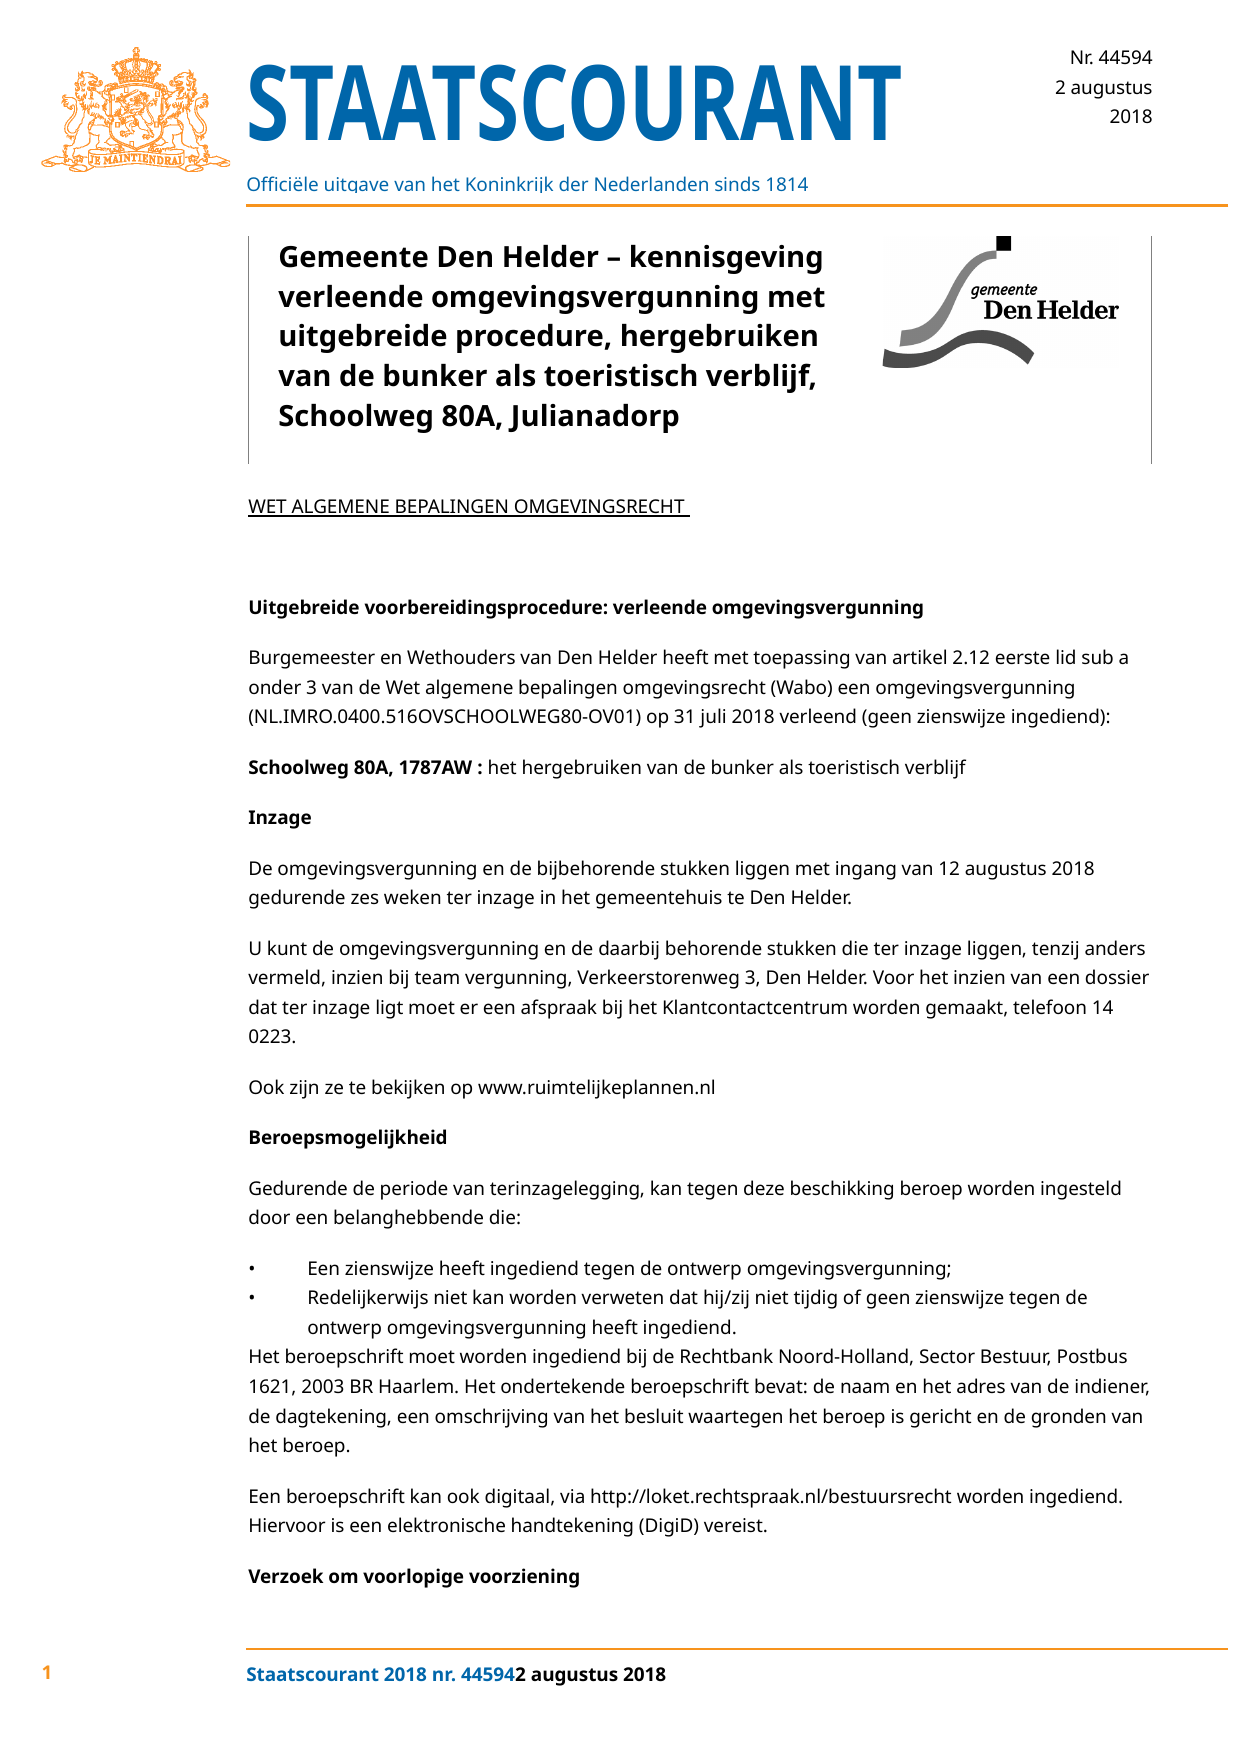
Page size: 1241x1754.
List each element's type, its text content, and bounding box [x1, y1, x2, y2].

table_header Gemeente Den Helder – kennisgeving verleende omgevingsvergunning met uitgebreide procedure, hergebruiken van de bunker als toeristisch verblijf, Schoolweg 80A, Julianadorp [249, 236, 850, 464]
text Inzage [248, 804, 1152, 830]
text Uitgebreide voorbereidingsprocedure: verleende omgevingsvergunning [248, 594, 1152, 620]
text Ook zijn ze te bekijken op www.ruimtelijkeplannen.nl [248, 1074, 1152, 1100]
list Redelijkerwijs niet kan worden verweten dat hij/zij niet tijdig of geen zienswijze tegen de ontwerp omgevingsvergunning heeft ingediend. [248, 1284, 1152, 1340]
text Een beroepschrift kan ook digitaal, via http://loket.rechtspraak.nl/bestuursrecht worden ingediend. Hiervoor is een elektronische handtekening (DigiD) vereist. [248, 1483, 1152, 1538]
text Schoolweg 80A, 1787AW : het hergebruiken van de bunker als toeristisch verblijf [248, 754, 1152, 780]
text Verzoek om voorlopige voorziening [248, 1563, 1152, 1589]
text Gedurende de periode van terinzagelegging, kan tegen deze beschikking beroep worden ingesteld door een belanghebbende die: [248, 1175, 1152, 1230]
text De omgevingsvergunning en de bijbehorende stukken liggen met ingang van 12 augustus 2018 gedurende zes weken ter inzage in het gemeentehuis te Den Helder. [248, 855, 1152, 910]
table_header [850, 236, 1151, 464]
text Burgemeester en Wethouders van Den Helder heeft met toepassing van artikel 2.12 eerste lid sub a onder 3 van de Wet algemene bepalingen omgevingsrecht (Wabo) een omgevingsvergunning (NL.IMRO.0400.516OVSCHOOLWEG80-OV01) op 31 juli 2018 verleend (geen zienswijze ingediend): [248, 644, 1152, 729]
picture [41, 47, 231, 172]
text Het beroepschrift moet worden ingediend bij de Rechtbank Noord-Holland, Sector Bestuur, Postbus 1621, 2003 BR Haarlem. Het ondertekende beroepschrift bevat: de naam en het adres van de indiener, de dagtekening, een omschrijving van het besluit waartegen het beroep is gericht en de gronden van het beroep. [248, 1344, 1152, 1458]
picture [882, 236, 1119, 368]
text Beroepsmogelijkheid [248, 1124, 1152, 1150]
list Een zienswijze heeft ingediend tegen de ontwerp omgevingsvergunning; [248, 1255, 1152, 1281]
text U kunt de omgevingsvergunning en de daarbij behorende stukken die ter inzage liggen, tenzij anders vermeld, inzien bij team vergunning, Verkeerstorenweg 3, Den Helder. Voor het inzien van een dossier dat ter inzage ligt moet er een afspraak bij het Klantcontactcentrum worden gemaakt, telefoon 14 0223. [248, 935, 1152, 1049]
text WET ALGEMENE BEPALINGEN OMGEVINGSRECHT [248, 493, 1152, 519]
